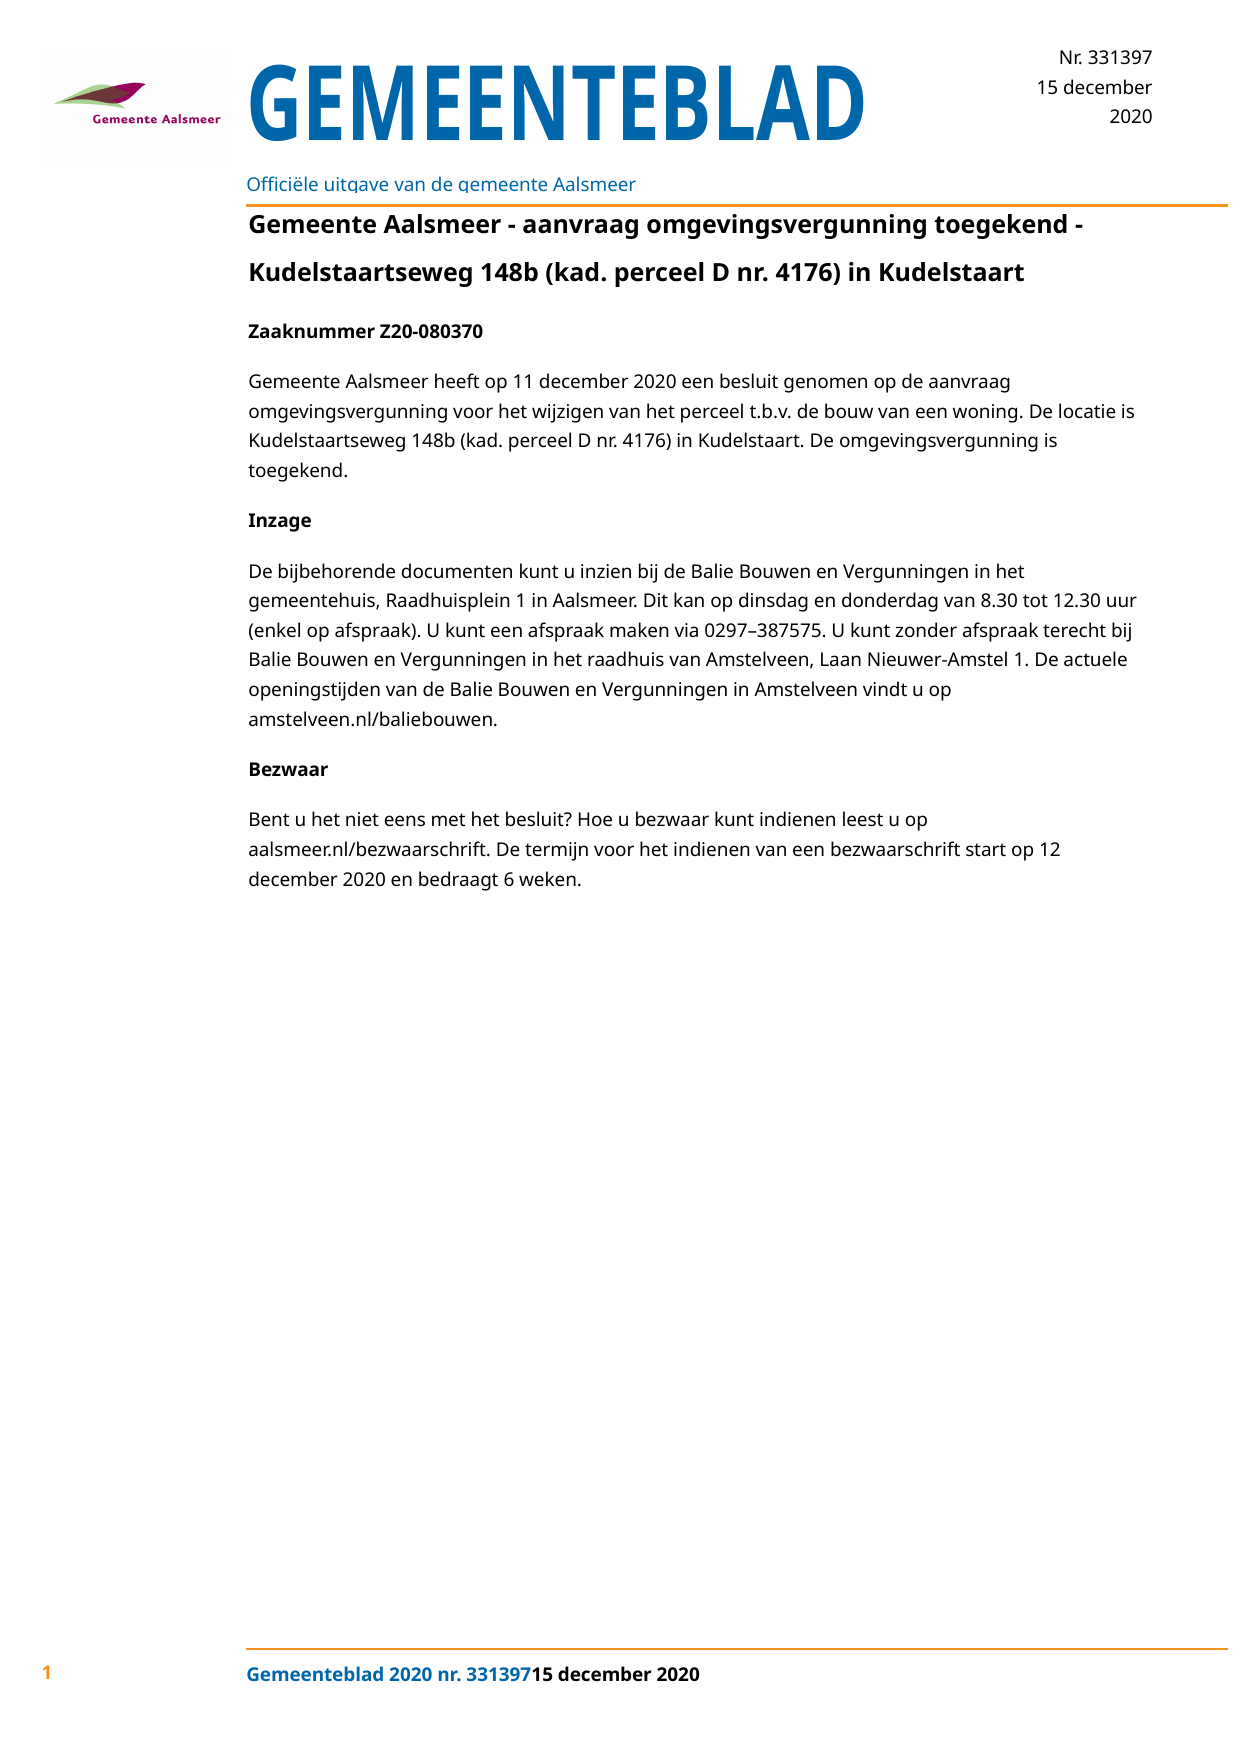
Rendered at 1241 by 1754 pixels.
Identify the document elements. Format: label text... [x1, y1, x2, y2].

picture [41, 47, 231, 172]
text Zaaknummer Z20-080370 [248, 318, 1152, 344]
text Bezwaar [248, 756, 1152, 782]
text Gemeente Aalsmeer - aanvraag omgevingsvergunning toegekend - Kudelstaartseweg 148b (kad. perceel D nr. 4176) in Kudelstaart [248, 207, 1152, 288]
text Inzage [248, 507, 1152, 533]
text Bent u het niet eens met het besluit? Hoe u bezwaar kunt indienen leest u op aalsmeer.nl/bezwaarschrift. De termijn voor het indienen van een bezwaarschrift start op 12 december 2020 en bedraagt 6 weken. [248, 807, 1152, 892]
text Gemeente Aalsmeer heeft op 11 december 2020 een besluit genomen op de aanvraag omgevingsvergunning voor het wijzigen van het perceel t.b.v. de bouw van een woning. De locatie is Kudelstaartseweg 148b (kad. perceel D nr. 4176) in Kudelstaart. De omgevingsvergunning is toegekend. [248, 368, 1152, 483]
text De bijbehorende documenten kunt u inzien bij de Balie Bouwen en Vergunningen in het gemeentehuis, Raadhuisplein 1 in Aalsmeer. Dit kan op dinsdag en donderdag van 8.30 tot 12.30 uur (enkel op afspraak). U kunt een afspraak maken via 0297–387575. U kunt zonder afspraak terecht bij Balie Bouwen en Vergunningen in het raadhuis van Amstelveen, Laan Nieuwer-Amstel 1. De actuele openingstijden van de Balie Bouwen en Vergunningen in Amstelveen vindt u op amstelveen.nl/baliebouwen. [248, 558, 1152, 732]
